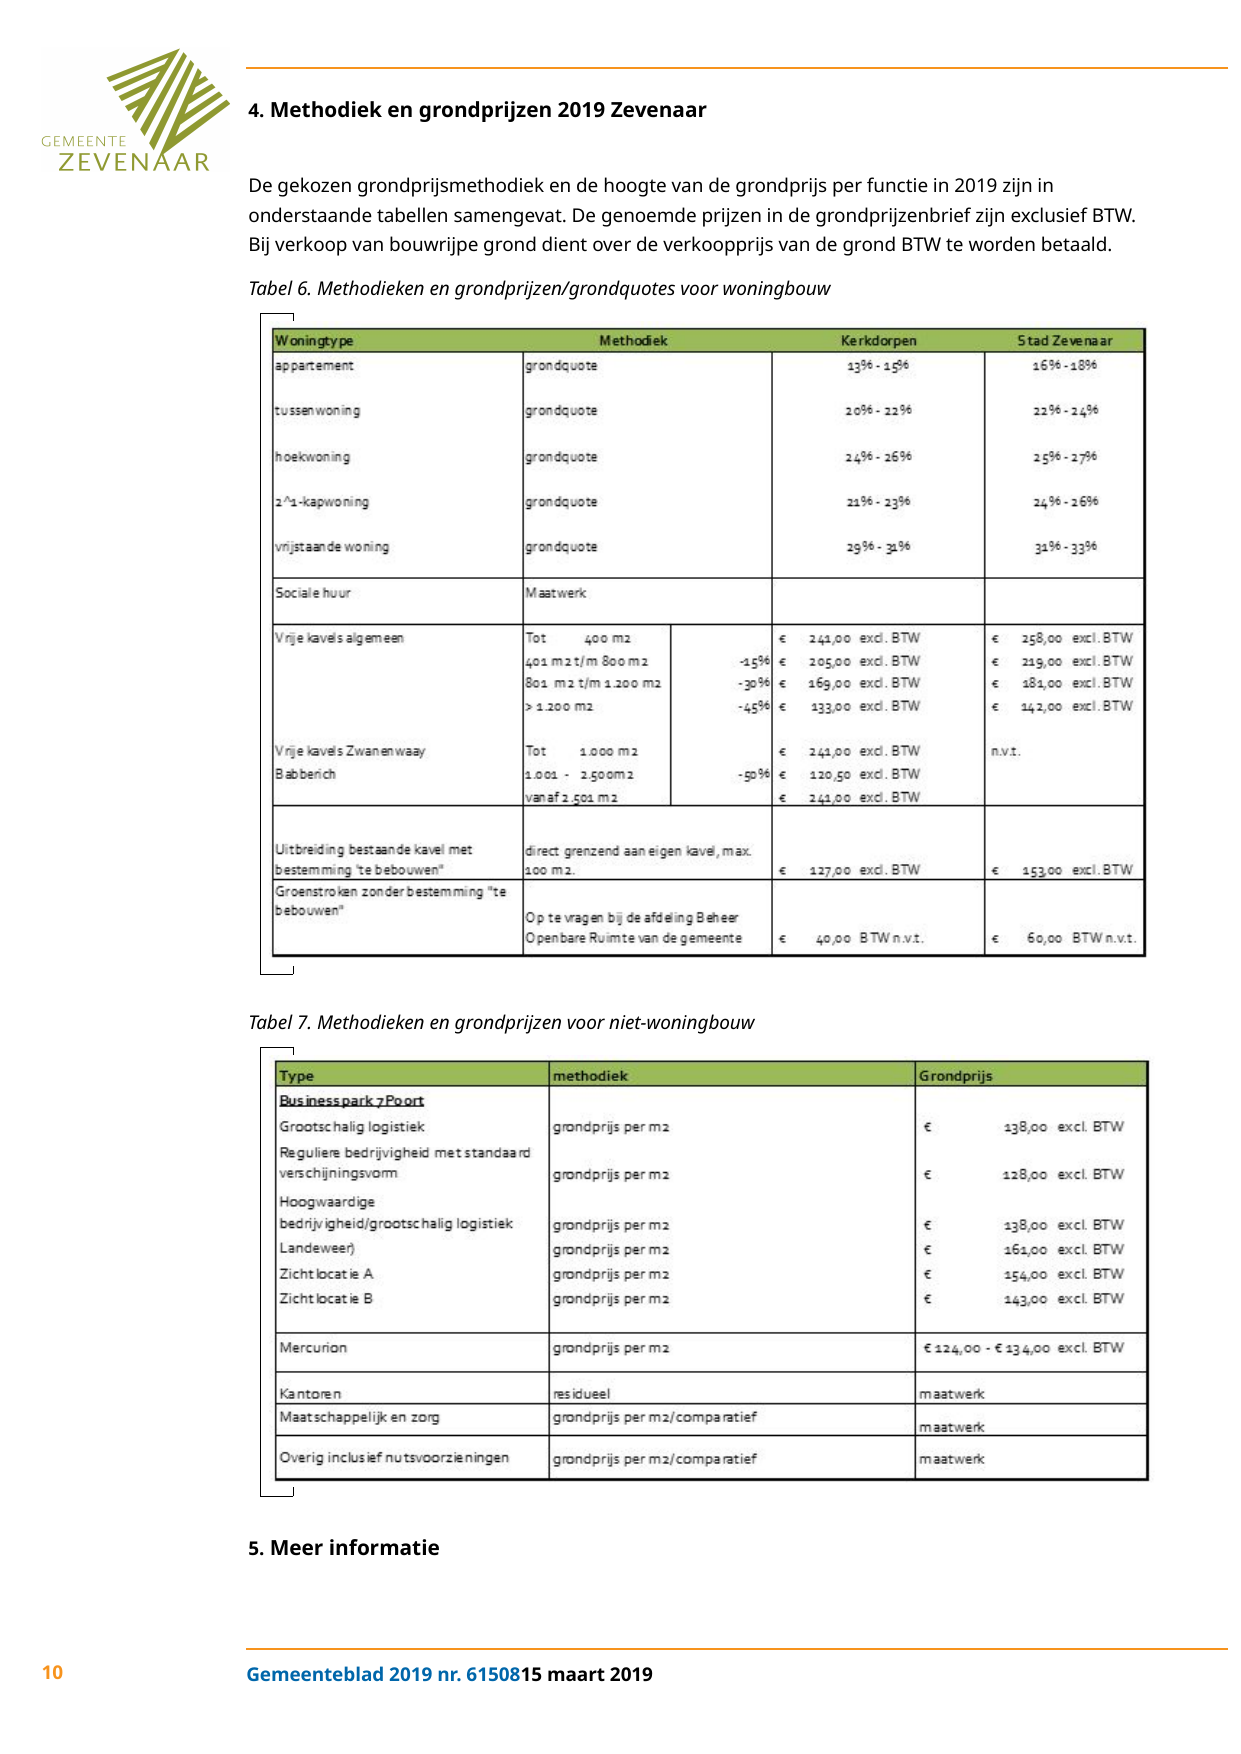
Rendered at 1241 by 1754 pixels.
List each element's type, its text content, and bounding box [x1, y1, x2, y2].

picture [268, 1055, 1155, 1487]
text Tabel 7. Methodieken en grondprijzen voor niet-woningbouw [248, 1009, 1152, 1035]
picture [268, 321, 1155, 966]
text 4. Methodiek en grondprijzen 2019 Zevenaar [248, 95, 1152, 123]
picture [41, 47, 231, 172]
text Tabel 6. Methodieken en grondprijzen/grondquotes voor woningbouw [248, 275, 1152, 301]
text De gekozen grondprijsmethodiek en de hoogte van de grondprijs per functie in 2019 zijn in onderstaande tabellen samengevat. De genoemde prijzen in de grondprijzenbrief zijn exclusief BTW. Bij verkoop van bouwrijpe grond dient over de verkoopprijs van de grond BTW te worden betaald. [248, 172, 1152, 257]
text 5. Meer informatie [248, 1533, 1152, 1561]
